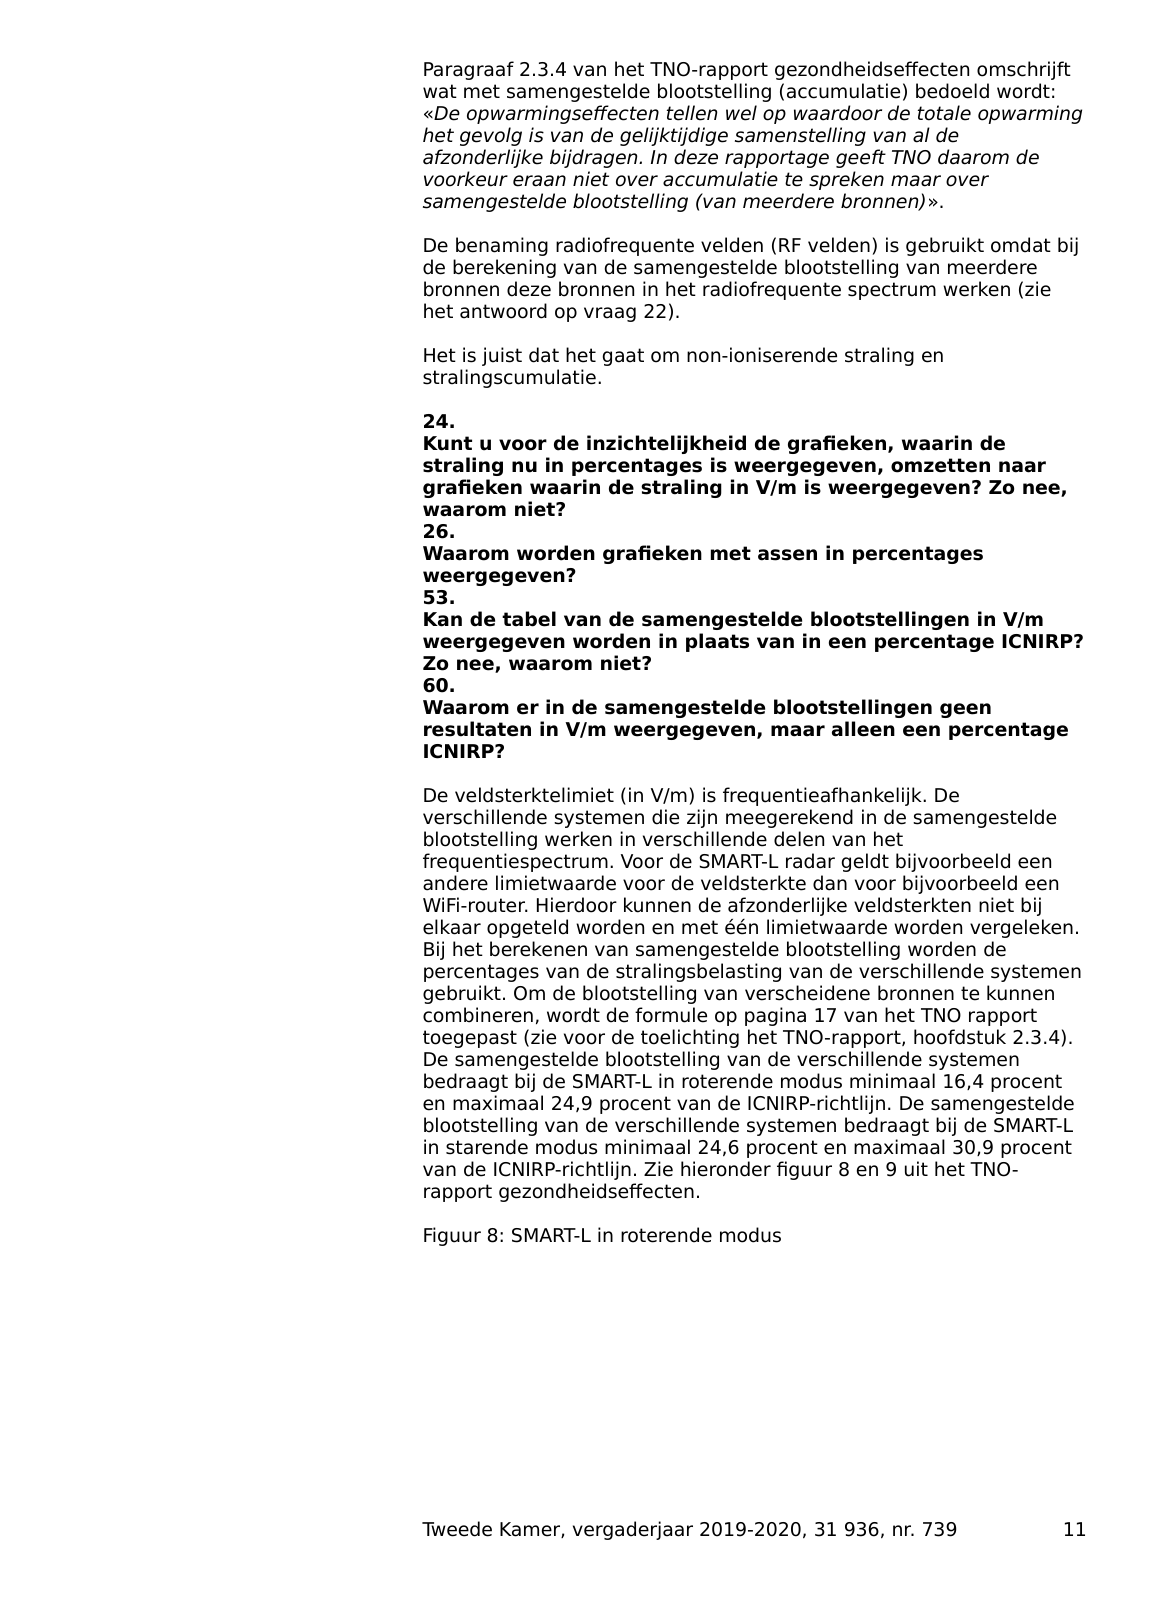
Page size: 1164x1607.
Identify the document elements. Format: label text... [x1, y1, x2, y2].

text 60. [422, 675, 1087, 697]
text Waarom worden grafieken met assen in percentages weergegeven? [422, 543, 1087, 587]
text De benaming radiofrequente velden (RF velden) is gebruikt omdat bij de berekening van de samengestelde blootstelling van meerdere bronnen deze bronnen in het radiofrequente spectrum werken (zie het antwoord op vraag 22). [422, 235, 1087, 323]
text De veldsterktelimiet (in V/m) is frequentieafhankelijk. De verschillende systemen die zijn meegerekend in de samengestelde blootstelling werken in verschillende delen van het frequentiespectrum. Voor de SMART-L radar geldt bijvoorbeeld een andere limietwaarde voor de veldsterkte dan voor bijvoorbeeld een WiFi-router. Hierdoor kunnen de afzonderlijke veldsterkten niet bij elkaar opgeteld worden en met één limietwaarde worden vergeleken. Bij het berekenen van samengestelde blootstelling worden de percentages van de stralingsbelasting van de verschillende systemen gebruikt. Om de blootstelling van verscheidene bronnen te kunnen combineren, wordt de formule op pagina 17 van het TNO rapport toegepast (zie voor de toelichting het TNO-rapport, hoofdstuk 2.3.4). De samengestelde blootstelling van de verschillende systemen bedraagt bij de SMART-L in roterende modus minimaal 16,4 procent en maximaal 24,9 procent van de ICNIRP-richtlijn. De samengestelde blootstelling van de verschillende systemen bedraagt bij de SMART-L in starende modus minimaal 24,6 procent en maximaal 30,9 procent van de ICNIRP-richtlijn. Zie hieronder figuur 8 en 9 uit het TNO-rapport gezondheidseffecten. [422, 785, 1087, 1203]
text 24. [422, 411, 1087, 433]
text Paragraaf 2.3.4 van het TNO-rapport gezondheidseffecten omschrijft wat met samengestelde blootstelling (accumulatie) bedoeld wordt: «De opwarmingseffecten tellen wel op waardoor de totale opwarming het gevolg is van de gelijktijdige samenstelling van al de afzonderlijke bijdragen. In deze rapportage geeft TNO daarom de voorkeur eraan niet over accumulatie te spreken maar over samengestelde blootstelling (van meerdere bronnen)». [422, 59, 1087, 213]
text Het is juist dat het gaat om non-ioniserende straling en stralingscumulatie. [422, 345, 1087, 389]
text 26. [422, 521, 1087, 543]
text Figuur 8: SMART-L in roterende modus [422, 1225, 1087, 1247]
text Kunt u voor de inzichtelijkheid de grafieken, waarin de straling nu in percentages is weergegeven, omzetten naar grafieken waarin de straling in V/m is weergegeven? Zo nee, waarom niet? [422, 433, 1087, 521]
text 53. [422, 587, 1087, 609]
text Waarom er in de samengestelde blootstellingen geen resultaten in V/m weergegeven, maar alleen een percentage ICNIRP? [422, 697, 1087, 763]
text Kan de tabel van de samengestelde blootstellingen in V/m weergegeven worden in plaats van in een percentage ICNIRP? Zo nee, waarom niet? [422, 609, 1087, 675]
